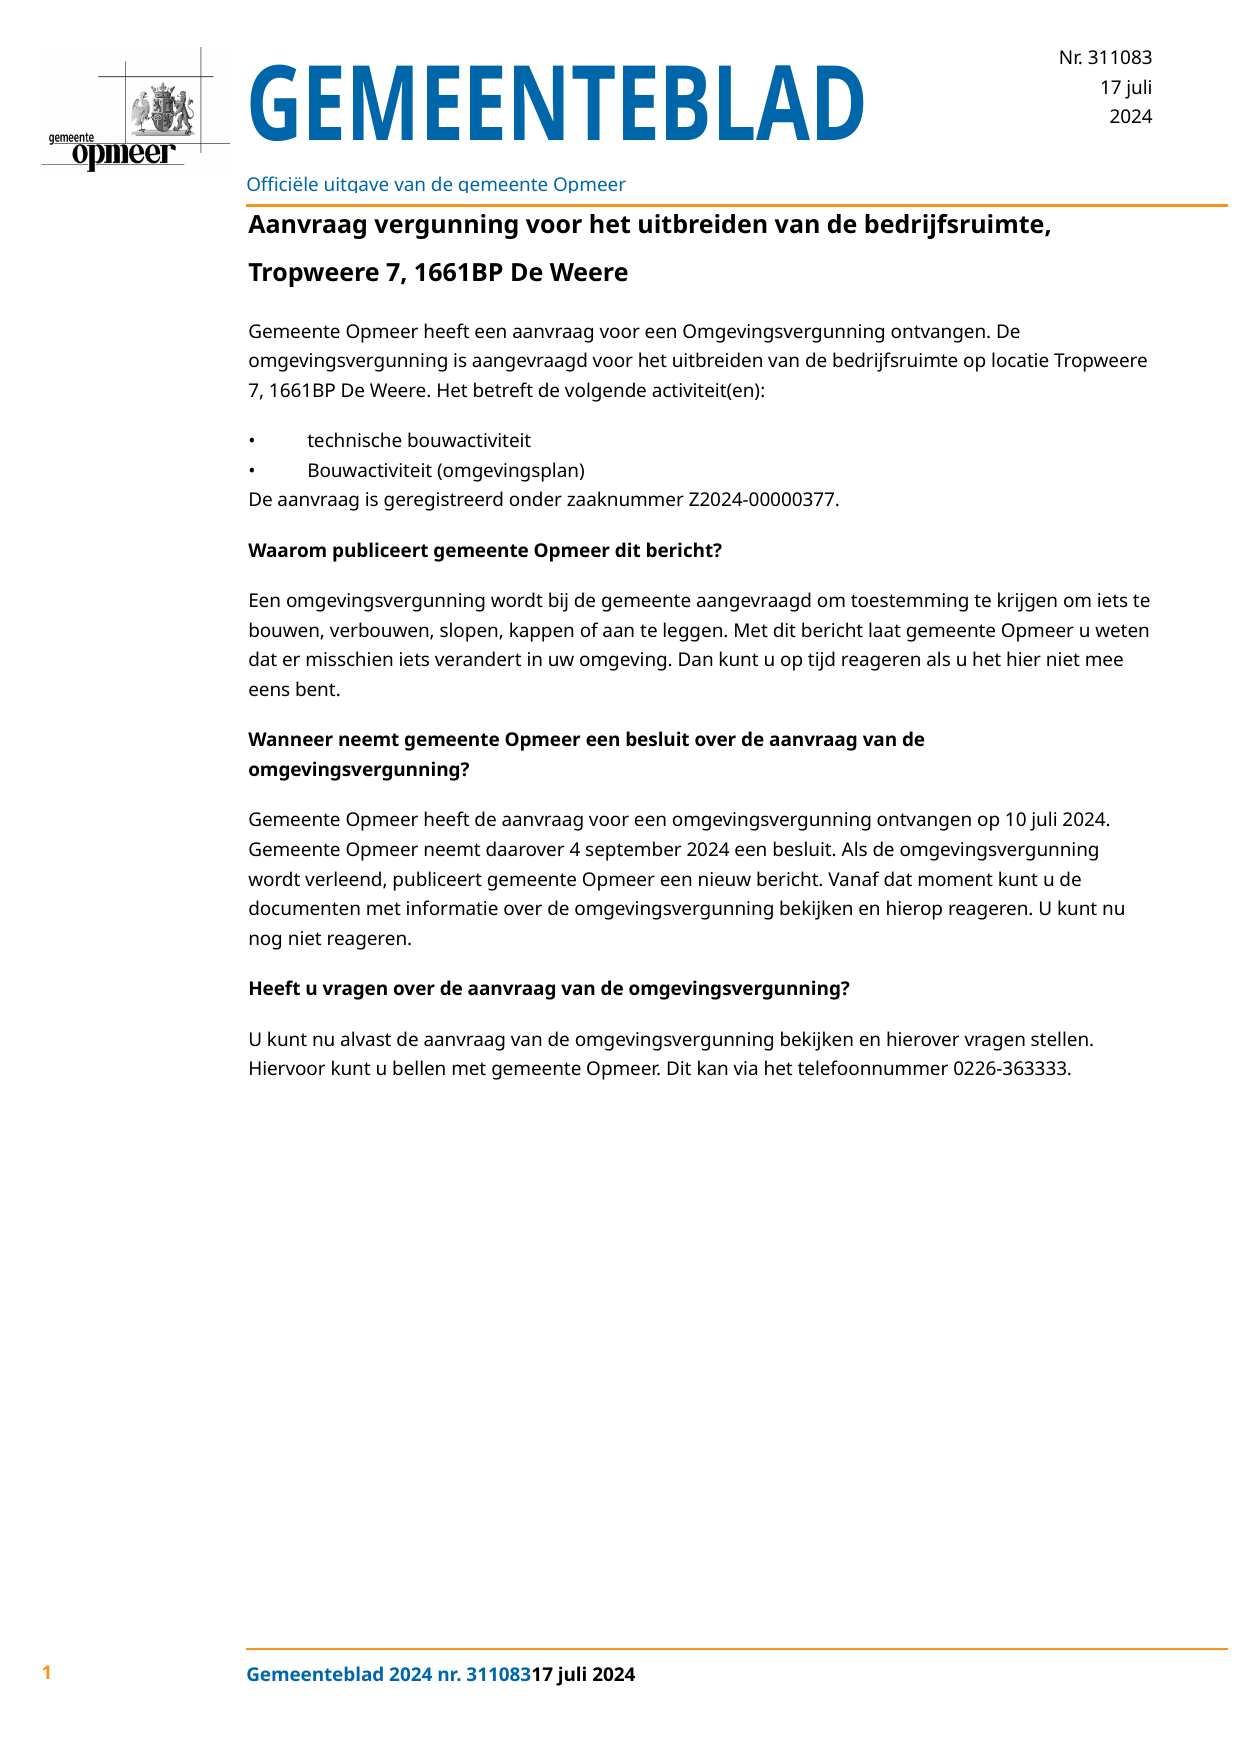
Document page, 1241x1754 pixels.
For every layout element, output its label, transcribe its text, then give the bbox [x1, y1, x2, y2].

text Waarom publiceert gemeente Opmeer dit bericht? [248, 537, 1152, 563]
text U kunt nu alvast de aanvraag van de omgevingsvergunning bekijken en hierover vragen stellen. Hiervoor kunt u bellen met gemeente Opmeer. Dit kan via het telefoonnummer 0226-363333. [248, 1026, 1152, 1081]
text De aanvraag is geregistreerd onder zaaknummer Z2024-00000377. [248, 487, 1152, 512]
text Gemeente Opmeer heeft een aanvraag voor een Omgevingsvergunning ontvangen. De omgevingsvergunning is aangevraagd voor het uitbreiden van de bedrijfsruimte op locatie Tropweere 7, 1661BP De Weere. Het betreft de volgende activiteit(en): [248, 318, 1152, 403]
text Heeft u vragen over de aanvraag van de omgevingsvergunning? [248, 975, 1152, 1001]
list technische bouwactiviteit [248, 427, 1152, 453]
text Aanvraag vergunning voor het uitbreiden van de bedrijfsruimte, Tropweere 7, 1661BP De Weere [248, 207, 1152, 288]
text Wanneer neemt gemeente Opmeer een besluit over de aanvraag van de omgevingsvergunning? [248, 727, 1152, 782]
text Gemeente Opmeer heeft de aanvraag voor een omgevingsvergunning ontvangen op 10 juli 2024. Gemeente Opmeer neemt daarover 4 september 2024 een besluit. Als de omgevingsvergunning wordt verleend, publiceert gemeente Opmeer een nieuw bericht. Vanaf dat moment kunt u de documenten met informatie over de omgevingsvergunning bekijken en hierop reageren. U kunt nu nog niet reageren. [248, 807, 1152, 951]
list Bouwactiviteit (omgevingsplan) [248, 457, 1152, 483]
picture [41, 47, 231, 172]
text Een omgevingsvergunning wordt bij de gemeente aangevraagd om toestemming te krijgen om iets te bouwen, verbouwen, slopen, kappen of aan te leggen. Met dit bericht laat gemeente Opmeer u weten dat er misschien iets verandert in uw omgeving. Dan kunt u op tijd reageren als u het hier niet mee eens bent. [248, 587, 1152, 702]
